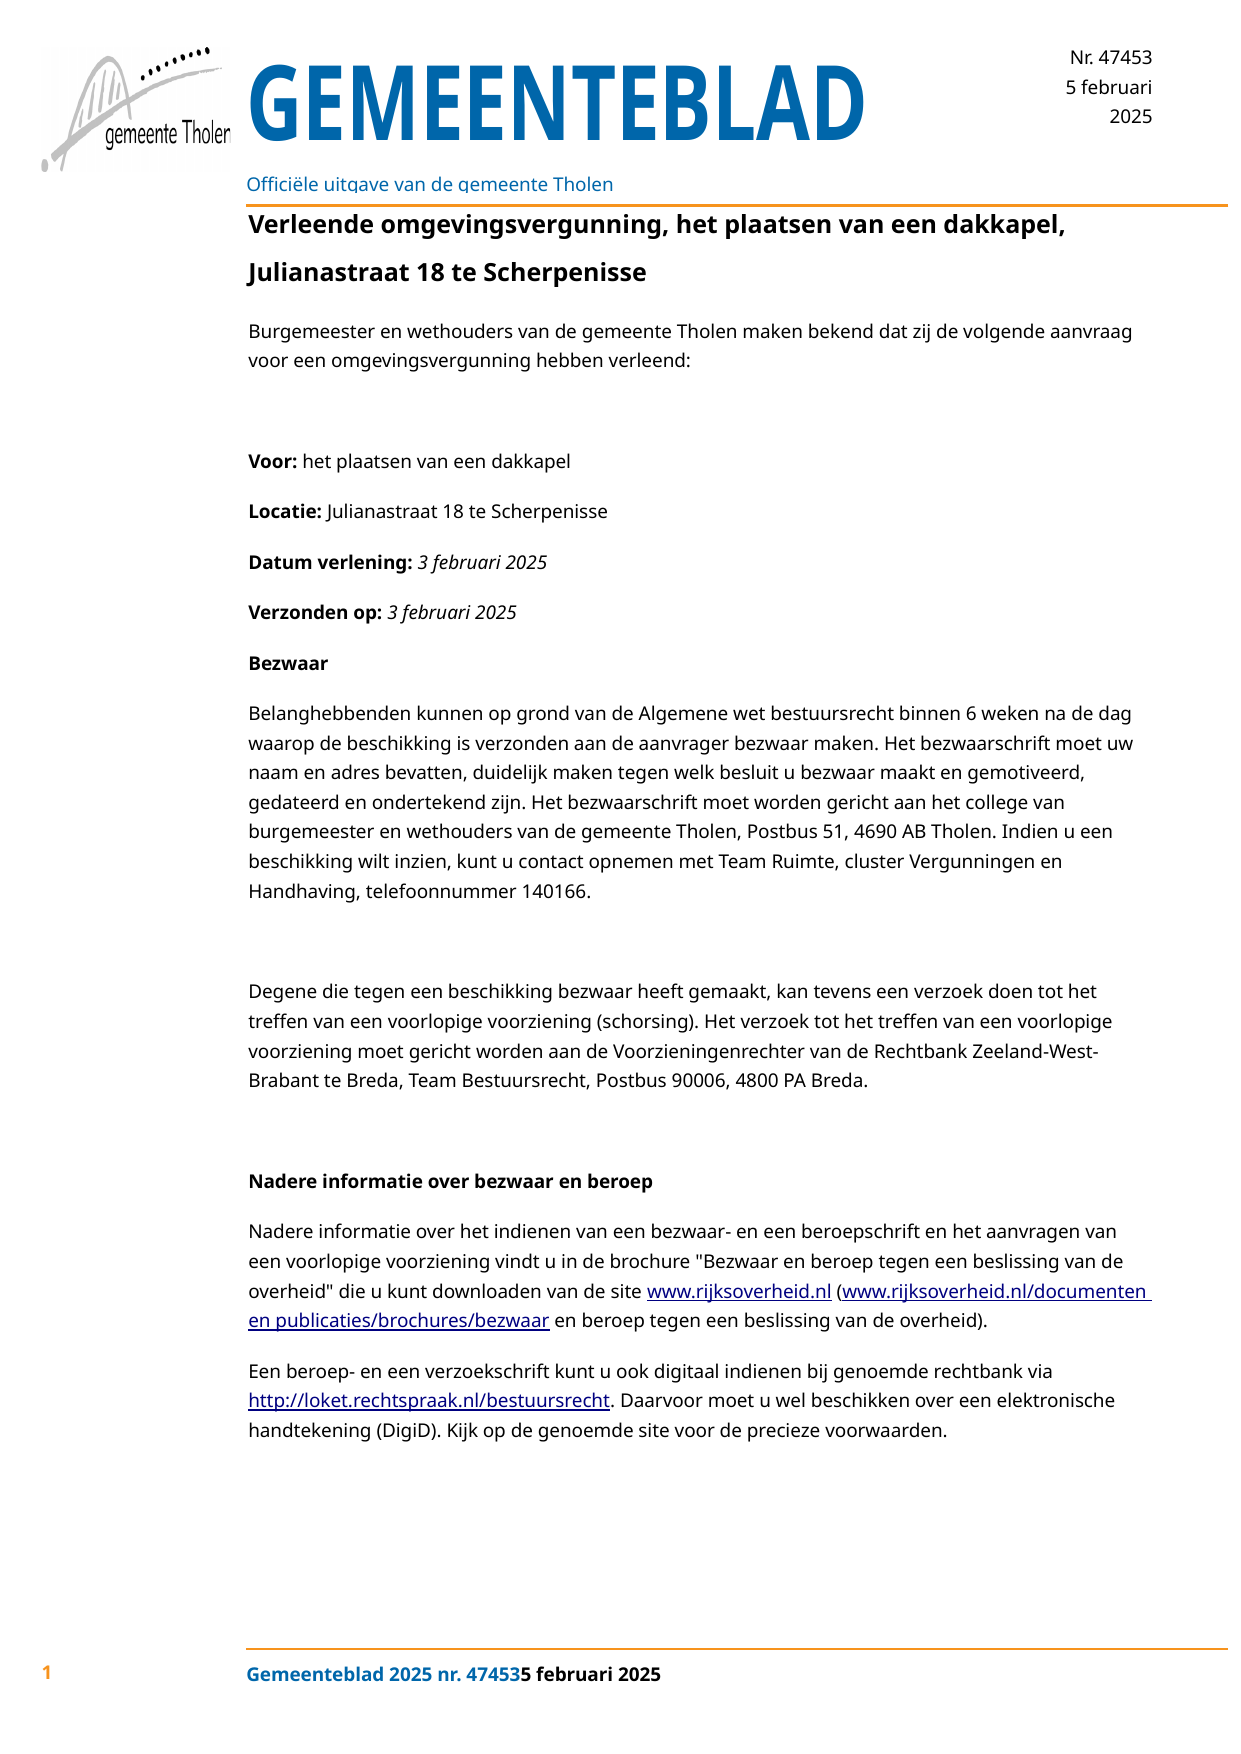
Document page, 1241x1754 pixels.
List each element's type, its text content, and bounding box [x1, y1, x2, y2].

text Nadere informatie over het indienen van een bezwaar- en een beroepschrift en het aanvragen van een voorlopige voorziening vindt u in de brochure "Bezwaar en beroep tegen een beslissing van de overheid" die u kunt downloaden van de site www.rijksoverheid.nl (www.rijksoverheid.nl/documenten en publicaties/brochures/bezwaar en beroep tegen een beslissing van de overheid). [248, 1219, 1152, 1333]
text Locatie: Julianastraat 18 te Scherpenisse [248, 499, 1152, 524]
text Nadere informatie over bezwaar en beroep [248, 1168, 1152, 1194]
text Verzonden op: 3 februari 2025 [248, 599, 1152, 625]
text Bezwaar [248, 650, 1152, 676]
text Een beroep- en een verzoekschrift kunt u ook digitaal indienen bij genoemde rechtbank via http://loket.rechtspraak.nl/bestuursrecht. Daarvoor moet u wel beschikken over een elektronische handtekening (DigiD). Kijk op de genoemde site voor de precieze voorwaarden. [248, 1358, 1152, 1443]
text Voor: het plaatsen van een dakkapel [248, 448, 1152, 474]
text Degene die tegen een beschikking bezwaar heeft gemaakt, kan tevens een verzoek doen tot het treffen van een voorlopige voorziening (schorsing). Het verzoek tot het treffen van een voorlopige voorziening moet gericht worden aan de Voorzieningenrechter van de Rechtbank Zeeland-West-Brabant te Breda, Team Bestuursrecht, Postbus 90006, 4800 PA Breda. [248, 979, 1152, 1093]
text Verleende omgevingsvergunning, het plaatsen van een dakkapel, Julianastraat 18 te Scherpenisse [248, 207, 1152, 288]
picture [41, 47, 231, 172]
text Belanghebbenden kunnen op grond van de Algemene wet bestuursrecht binnen 6 weken na de dag waarop de beschikking is verzonden aan de aanvrager bezwaar maken. Het bezwaarschrift moet uw naam en adres bevatten, duidelijk maken tegen welk besluit u bezwaar maakt en gemotiveerd, gedateerd en ondertekend zijn. Het bezwaarschrift moet worden gericht aan het college van burgemeester en wethouders van de gemeente Tholen, Postbus 51, 4690 AB Tholen. Indien u een beschikking wilt inzien, kunt u contact opnemen met Team Ruimte, cluster Vergunningen en Handhaving, telefoonnummer 140166. [248, 700, 1152, 904]
text Datum verlening: 3 februari 2025 [248, 549, 1152, 575]
text Burgemeester en wethouders van de gemeente Tholen maken bekend dat zij de volgende aanvraag voor een omgevingsvergunning hebben verleend: [248, 318, 1152, 373]
